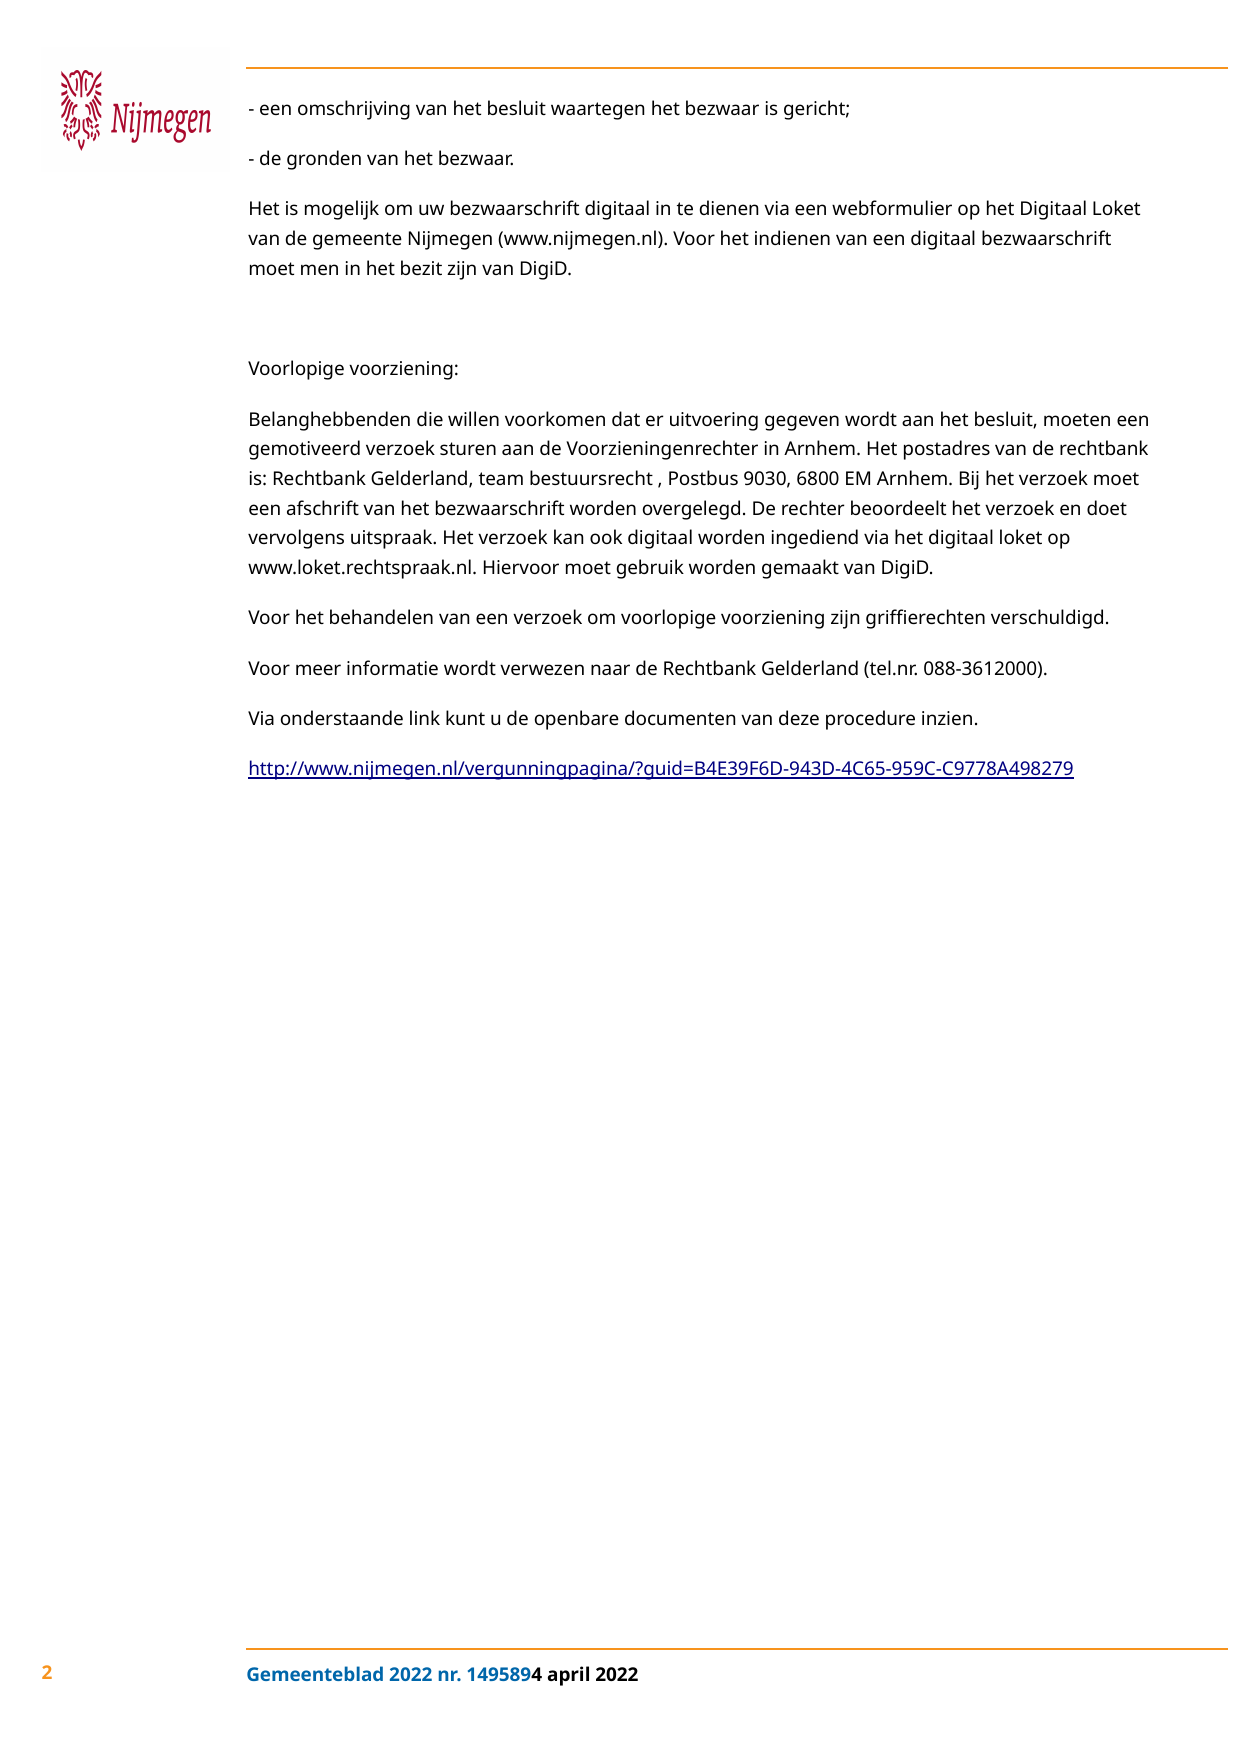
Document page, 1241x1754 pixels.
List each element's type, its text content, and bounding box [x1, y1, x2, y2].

text Voor het behandelen van een verzoek om voorlopige voorziening zijn griffierechten verschuldigd. [248, 604, 1152, 630]
text - een omschrijving van het besluit waartegen het bezwaar is gericht; [248, 95, 1152, 121]
text Voorlopige voorziening: [248, 356, 1152, 381]
text Het is mogelijk om uw bezwaarschrift digitaal in te dienen via een webformulier op het Digitaal Loket van de gemeente Nijmegen (www.nijmegen.nl). Voor het indienen van een digitaal bezwaarschrift moet men in het bezit zijn van DigiD. [248, 196, 1152, 281]
text Via onderstaande link kunt u de openbare documenten van deze procedure inzien. [248, 705, 1152, 731]
text Belanghebbenden die willen voorkomen dat er uitvoering gegeven wordt aan het besluit, moeten een gemotiveerd verzoek sturen aan de Voorzieningenrechter in Arnhem. Het postadres van de rechtbank is: Rechtbank Gelderland, team bestuursrecht , Postbus 9030, 6800 EM Arnhem. Bij het verzoek moet een afschrift van het bezwaarschrift worden overgelegd. De rechter beoordeelt het verzoek en doet vervolgens uitspraak. Het verzoek kan ook digitaal worden ingediend via het digitaal loket op www.loket.rechtspraak.nl. Hiervoor moet gebruik worden gemaakt van DigiD. [248, 406, 1152, 580]
picture [41, 47, 231, 172]
text Voor meer informatie wordt verwezen naar de Rechtbank Gelderland (tel.nr. 088-3612000). [248, 655, 1152, 681]
text - de gronden van het bezwaar. [248, 145, 1152, 171]
text http://www.nijmegen.nl/vergunningpagina/?guid=B4E39F6D-943D-4C65-959C-C9778A498279 [248, 756, 1152, 781]
